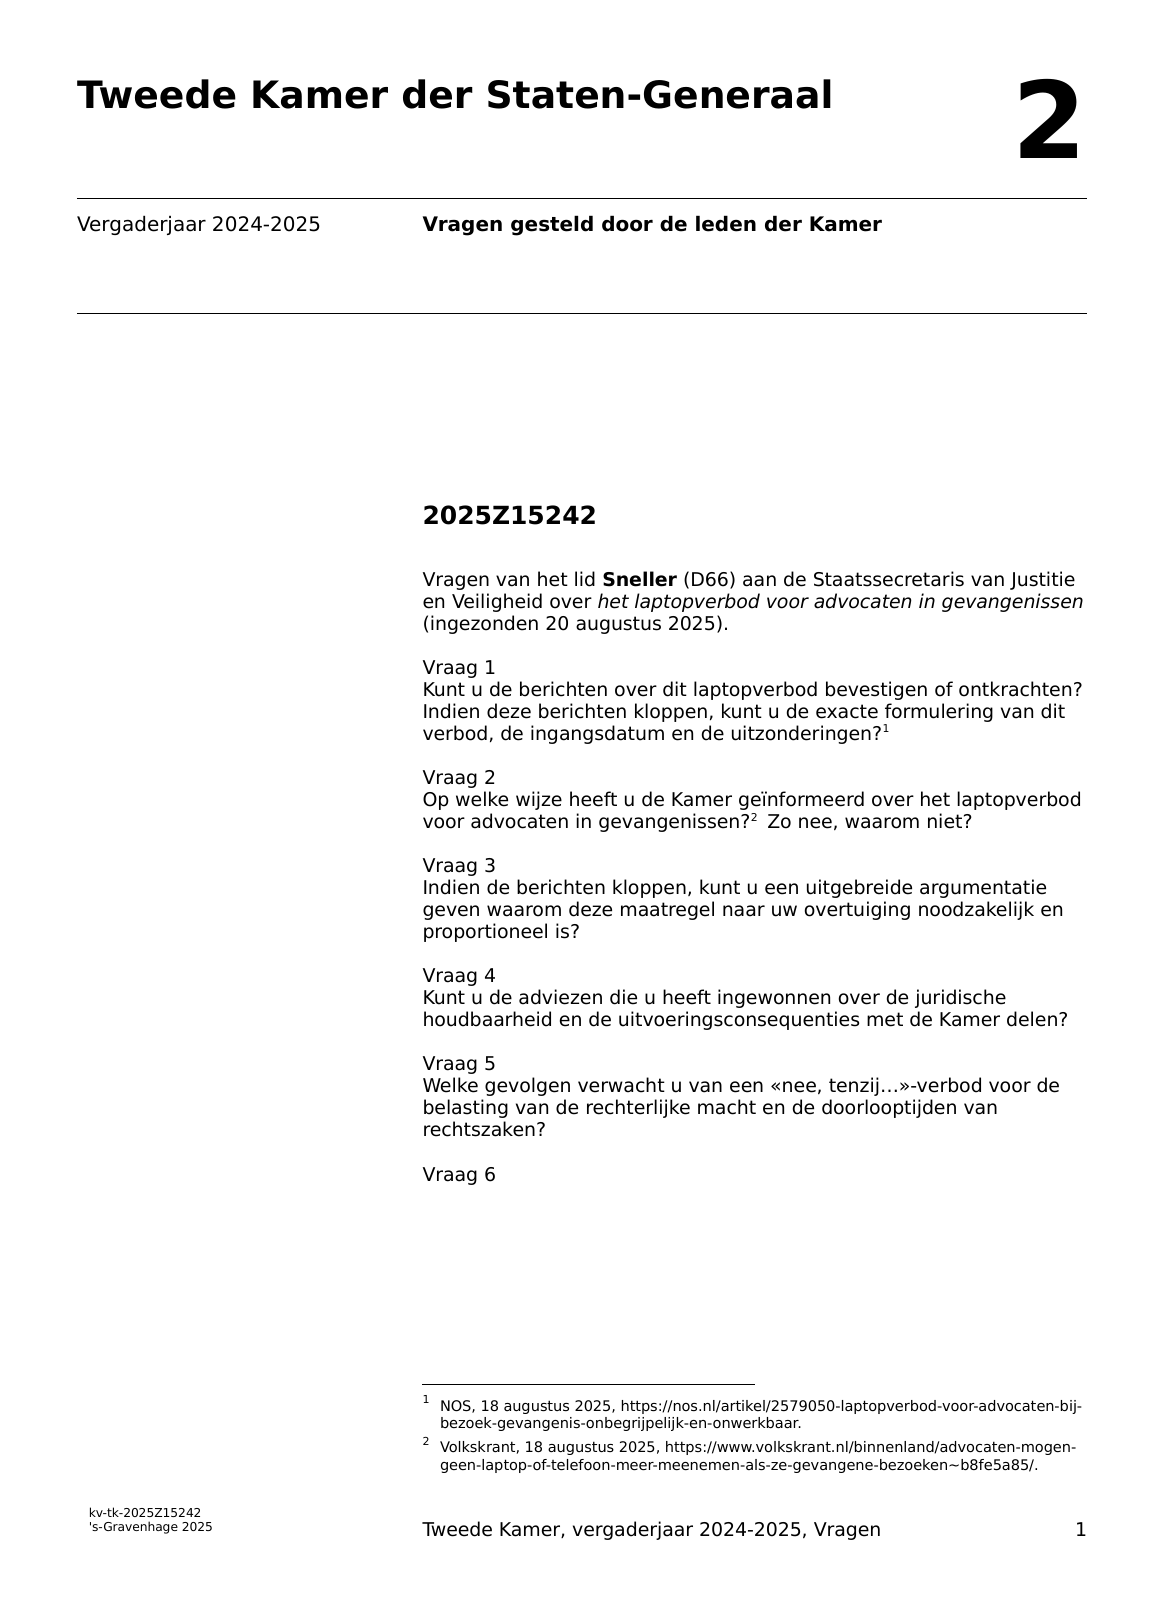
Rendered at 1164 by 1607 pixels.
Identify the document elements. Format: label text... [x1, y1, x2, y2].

text Kunt u de berichten over dit laptopverbod bevestigen of ontkrachten? Indien deze berichten kloppen, kunt u de exacte formulering van dit verbod, de ingangsdatum en de uitzonderingen? [422, 679, 1087, 745]
text Indien de berichten kloppen, kunt u een uitgebreide argumentatie geven waarom deze maatregel naar uw overtuiging noodzakelijk en proportioneel is? [422, 877, 1087, 943]
text Vragen van het lid Sneller (D66) aan de Staatssecretaris van Justitie en Veiligheid over het laptopverbod voor advocaten in gevangenissen (ingezonden 20 augustus 2025). [422, 569, 1087, 635]
text Kunt u de adviezen die u heeft ingewonnen over de juridische houdbaarheid en de uitvoeringsconsequenties met de Kamer delen? [422, 987, 1087, 1031]
text Volkskrant, 18 augustus 2025, https://www.volkskrant.nl/binnenland/advocaten-mogen-geen-laptop-of-telefoon-meer-meenemen-als-ze-gevangene-bezoeken~b8fe5a85/. [422, 1435, 1087, 1474]
table_cell Vragen gesteld door de leden der Kamer [422, 199, 1087, 313]
text Vraag 6 [422, 1163, 1087, 1185]
text Vraag 3 [422, 855, 1087, 877]
text Vraag 4 [422, 965, 1087, 987]
text Vraag 1 [422, 657, 1087, 679]
text 2025Z15242 [422, 501, 1087, 531]
text Vraag 2 [422, 767, 1087, 789]
table_header Tweede Kamer der Staten-Generaal [77, 59, 886, 198]
table_cell Vergaderjaar 2024-2025 [77, 199, 422, 313]
text Op welke wijze heeft u de Kamer geïnformeerd over het laptopverbod voor advocaten in gevangenissen? Zo nee, waarom niet? [422, 789, 1087, 833]
text Welke gevolgen verwacht u van een «nee, tenzij…»-verbod voor de belasting van de rechterlijke macht en de doorlooptijden van rechtszaken? [422, 1075, 1087, 1141]
text kv-tk-2025Z15242 [88, 1506, 323, 1520]
text Vraag 5 [422, 1053, 1087, 1075]
text 's-Gravenhage 2025 [88, 1520, 323, 1534]
table_header 2 [886, 59, 1087, 198]
text NOS, 18 augustus 2025, https://nos.nl/artikel/2579050-laptopverbod-voor-advocaten-bij-bezoek-gevangenis-onbegrijpelijk-en-onwerkbaar. [422, 1393, 1087, 1432]
